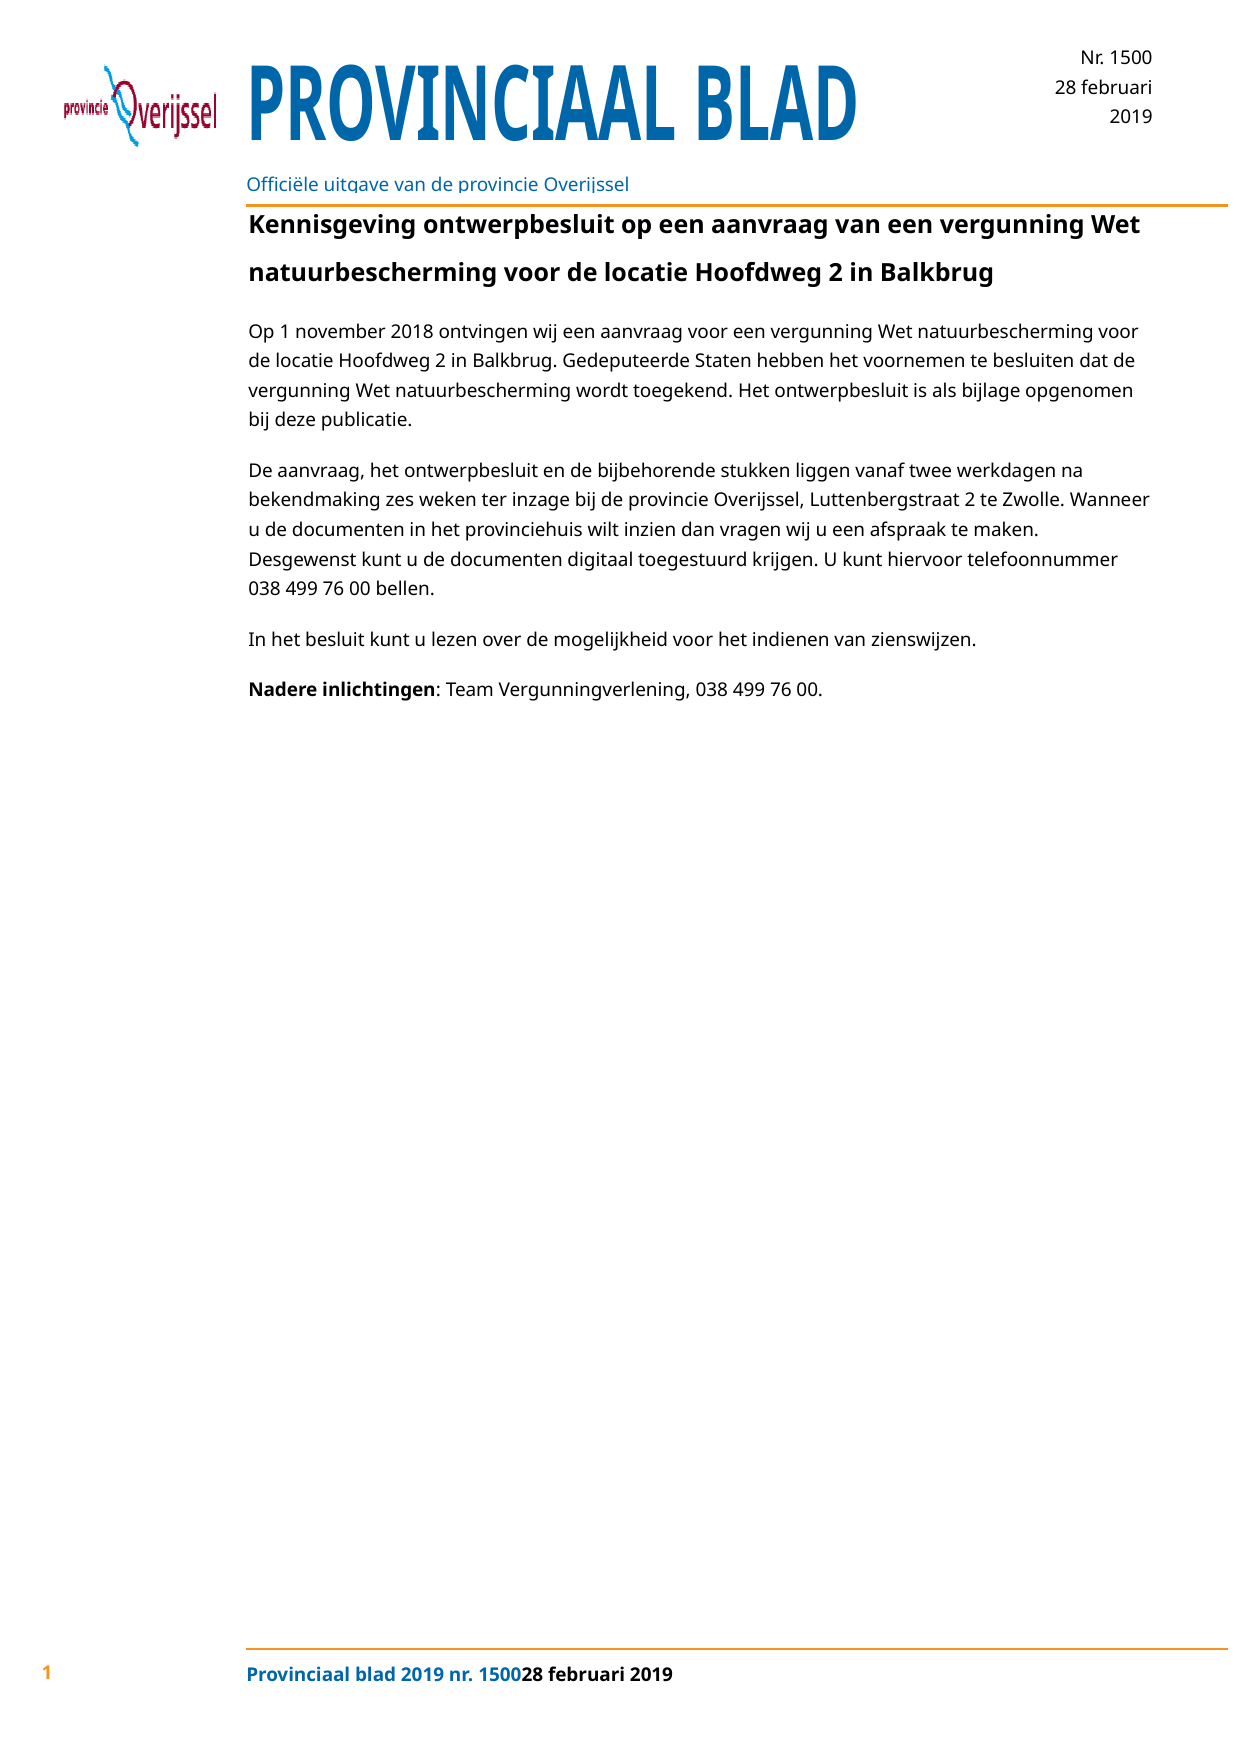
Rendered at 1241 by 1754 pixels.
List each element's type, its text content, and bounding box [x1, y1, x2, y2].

picture [41, 47, 231, 172]
text Op 1 november 2018 ontvingen wij een aanvraag voor een vergunning Wet natuurbescherming voor de locatie Hoofdweg 2 in Balkbrug. Gedeputeerde Staten hebben het voornemen te besluiten dat de vergunning Wet natuurbescherming wordt toegekend. Het ontwerpbesluit is als bijlage opgenomen bij deze publicatie. [248, 318, 1152, 432]
text De aanvraag, het ontwerpbesluit en de bijbehorende stukken liggen vanaf twee werkdagen na bekendmaking zes weken ter inzage bij de provincie Overijssel, Luttenbergstraat 2 te Zwolle. Wanneer u de documenten in het provinciehuis wilt inzien dan vragen wij u een afspraak te maken. Desgewenst kunt u de documenten digitaal toegestuurd krijgen. U kunt hiervoor telefoonnummer 038 499 76 00 bellen. [248, 457, 1152, 601]
text In het besluit kunt u lezen over de mogelijkheid voor het indienen van zienswijzen. [248, 626, 1152, 652]
text Nadere inlichtingen: Team Vergunningverlening, 038 499 76 00. [248, 676, 1152, 702]
text Kennisgeving ontwerpbesluit op een aanvraag van een vergunning Wet natuurbescherming voor de locatie Hoofdweg 2 in Balkbrug [248, 207, 1152, 288]
